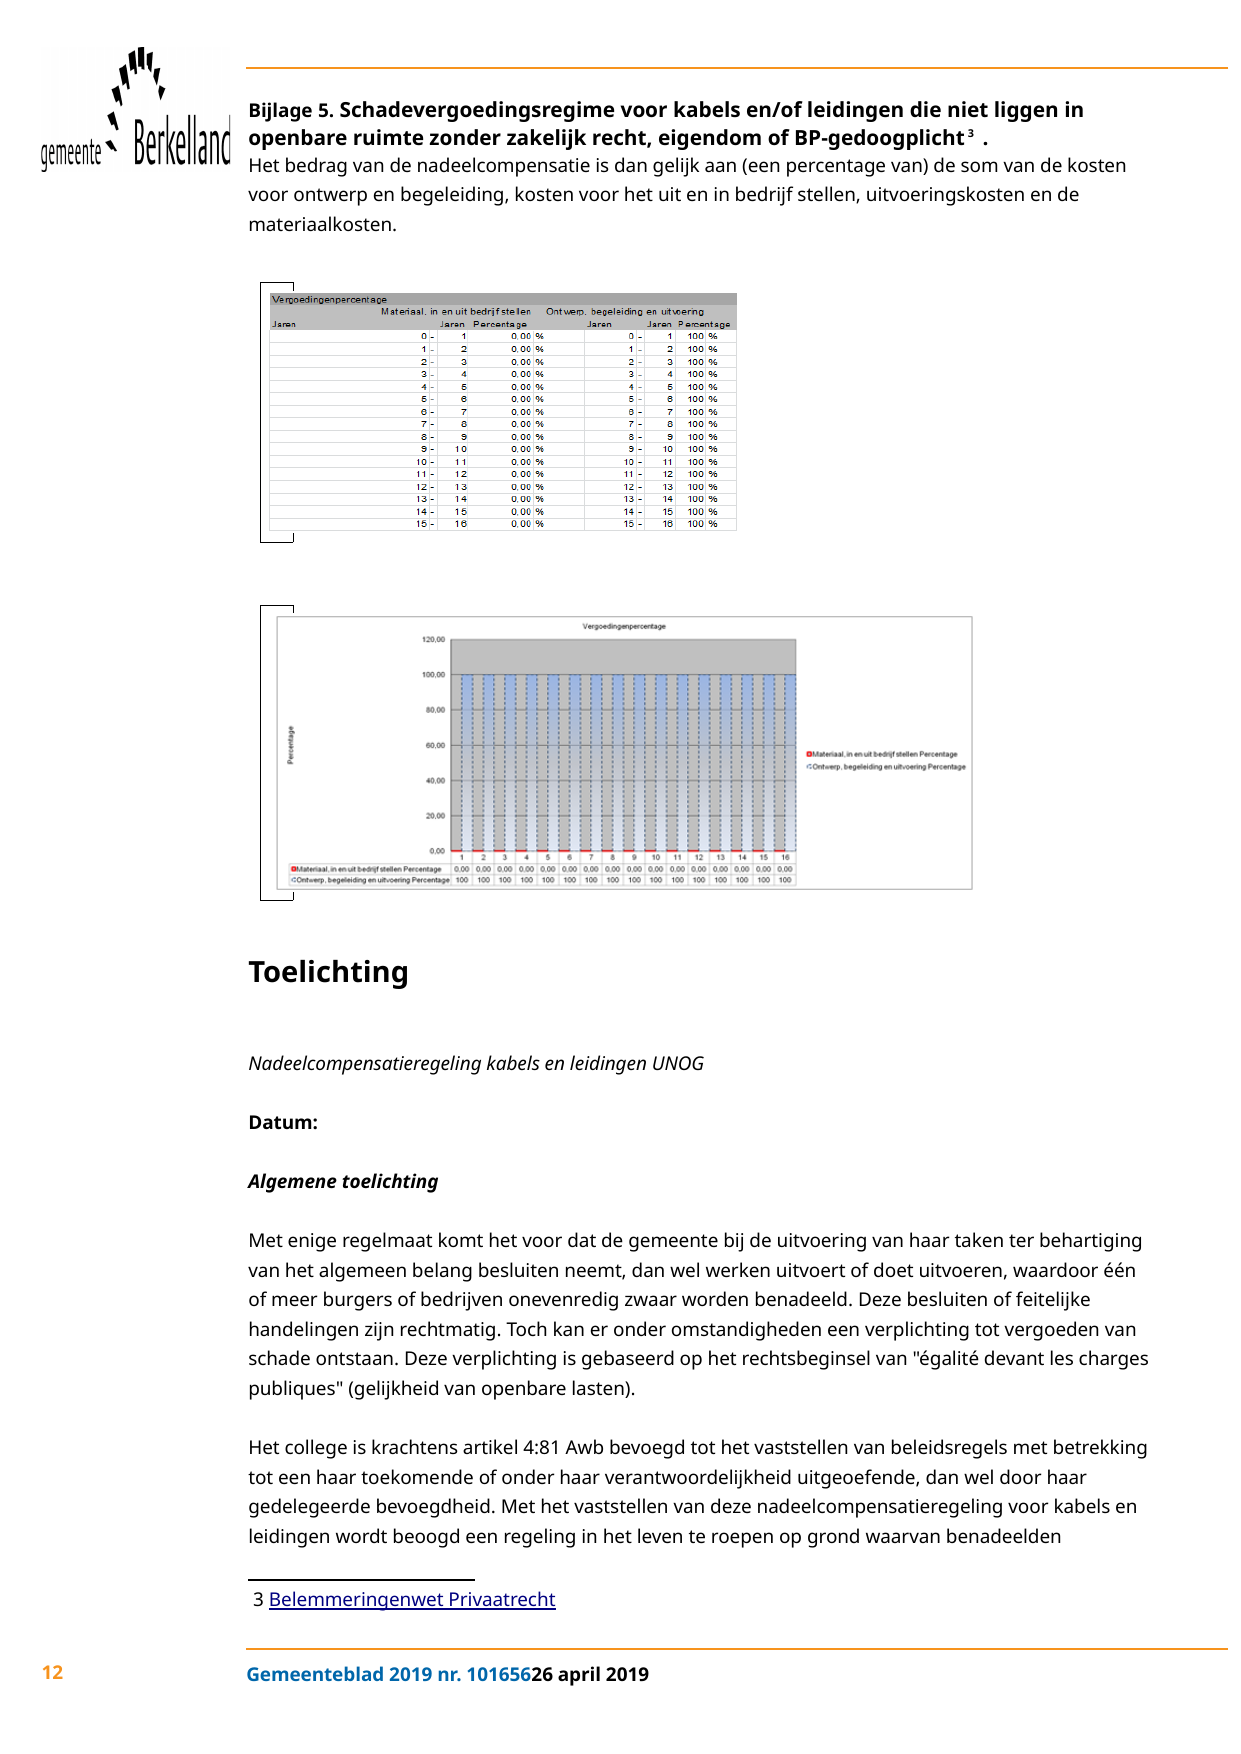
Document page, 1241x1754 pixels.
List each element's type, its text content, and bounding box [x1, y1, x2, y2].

picture [268, 613, 978, 892]
text Datum: [248, 1109, 1152, 1134]
text Het bedrag van de nadeelcompensatie is dan gelijk aan (een percentage van) de som van de kosten voor ontwerp en begeleiding, kosten voor het uit en in bedrijf stellen, uitvoeringskosten en de materiaalkosten. [248, 152, 1152, 237]
text Algemene toelichting [248, 1168, 1152, 1194]
picture [268, 291, 742, 533]
text Het college is krachtens artikel 4:81 Awb bevoegd tot het vaststellen van beleidsregels met betrekking tot een haar toekomende of onder haar verantwoordelijkheid uitgeoefende, dan wel door haar gedelegeerde bevoegdheid. Met het vaststellen van deze nadeelcompensatieregeling voor kabels en leidingen wordt beoogd een regeling in het leven te roepen op grond waarvan benadeelden [248, 1434, 1152, 1549]
text Met enige regelmaat komt het voor dat de gemeente bij de uitvoering van haar taken ter behartiging van het algemeen belang besluiten neemt, dan wel werken uitvoert of doet uitvoeren, waardoor één of meer burgers of bedrijven onevenredig zwaar worden benadeeld. Deze besluiten of feitelijke handelingen zijn rechtmatig. Toch kan er onder omstandigheden een verplichting tot vergoeden van schade ontstaan. Deze verplichting is gebaseerd op het rechtsbeginsel van "égalité devant les charges publiques" (gelijkheid van openbare lasten). [248, 1227, 1152, 1401]
text Nadeelcompensatieregeling kabels en leidingen UNOG [248, 1050, 1152, 1075]
text Toelichting [248, 951, 1152, 991]
text Bijlage 5. Schadevergoedingsregime voor kabels en/of leidingen die niet liggen in openbare ruimte zonder zakelijk recht, eigendom of BP-gedoogplicht . [248, 95, 1152, 152]
picture [41, 47, 231, 172]
text Belemmeringenwet Privaatrecht [248, 1586, 1152, 1612]
